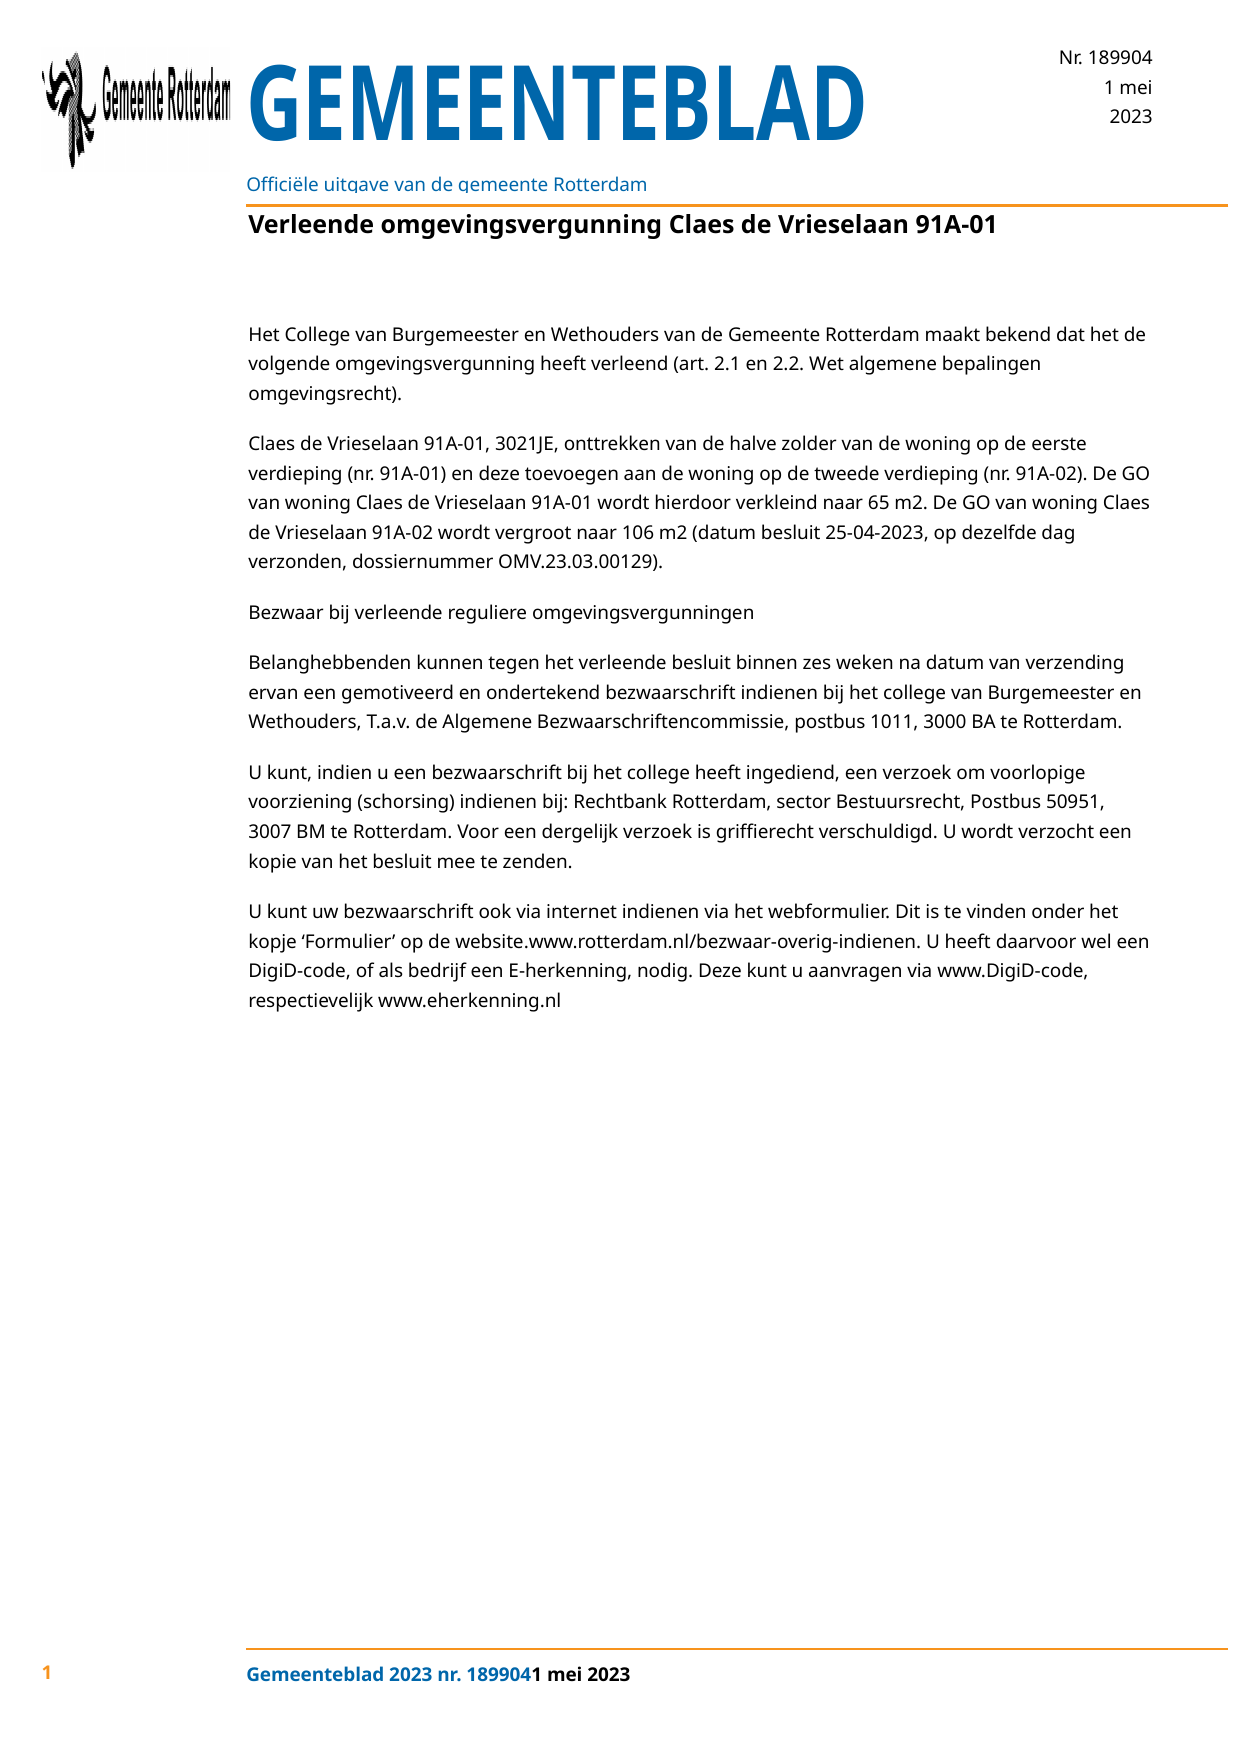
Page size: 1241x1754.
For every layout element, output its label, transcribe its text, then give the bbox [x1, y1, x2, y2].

text U kunt, indien u een bezwaarschrift bij het college heeft ingediend, een verzoek om voorlopige voorziening (schorsing) indienen bij: Rechtbank Rotterdam, sector Bestuursrecht, Postbus 50951, 3007 BM te Rotterdam. Voor een dergelijk verzoek is griffierecht verschuldigd. U wordt verzocht een kopie van het besluit mee te zenden. [248, 759, 1152, 873]
text U kunt uw bezwaarschrift ook via internet indienen via het webformulier. Dit is te vinden onder het kopje ‘Formulier’ op de website.www.rotterdam.nl/bezwaar-overig-indienen. U heeft daarvoor wel een DigiD-code, of als bedrijf een E-herkenning, nodig. Deze kunt u aanvragen via www.DigiD-code, respectievelijk www.eherkenning.nl [248, 898, 1152, 1013]
text Het College van Burgemeester en Wethouders van de Gemeente Rotterdam maakt bekend dat het de volgende omgevingsvergunning heeft verleend (art. 2.1 en 2.2. Wet algemene bepalingen omgevingsrecht). [248, 321, 1152, 406]
text Claes de Vrieselaan 91A-01, 3021JE, onttrekken van de halve zolder van de woning op de eerste verdieping (nr. 91A-01) en deze toevoegen aan de woning op de tweede verdieping (nr. 91A-02). De GO van woning Claes de Vrieselaan 91A-01 wordt hierdoor verkleind naar 65 m2. De GO van woning Claes de Vrieselaan 91A-02 wordt vergroot naar 106 m2 (datum besluit 25-04-2023, op dezelfde dag verzonden, dossiernummer OMV.23.03.00129). [248, 430, 1152, 574]
picture [41, 47, 231, 172]
text Belanghebbenden kunnen tegen het verleende besluit binnen zes weken na datum van verzending ervan een gemotiveerd en ondertekend bezwaarschrift indienen bij het college van Burgemeester en Wethouders, T.a.v. de Algemene Bezwaarschriftencommissie, postbus 1011, 3000 BA te Rotterdam. [248, 649, 1152, 734]
text Bezwaar bij verleende reguliere omgevingsvergunningen [248, 599, 1152, 625]
text Verleende omgevingsvergunning Claes de Vrieselaan 91A-01 [248, 207, 1152, 241]
